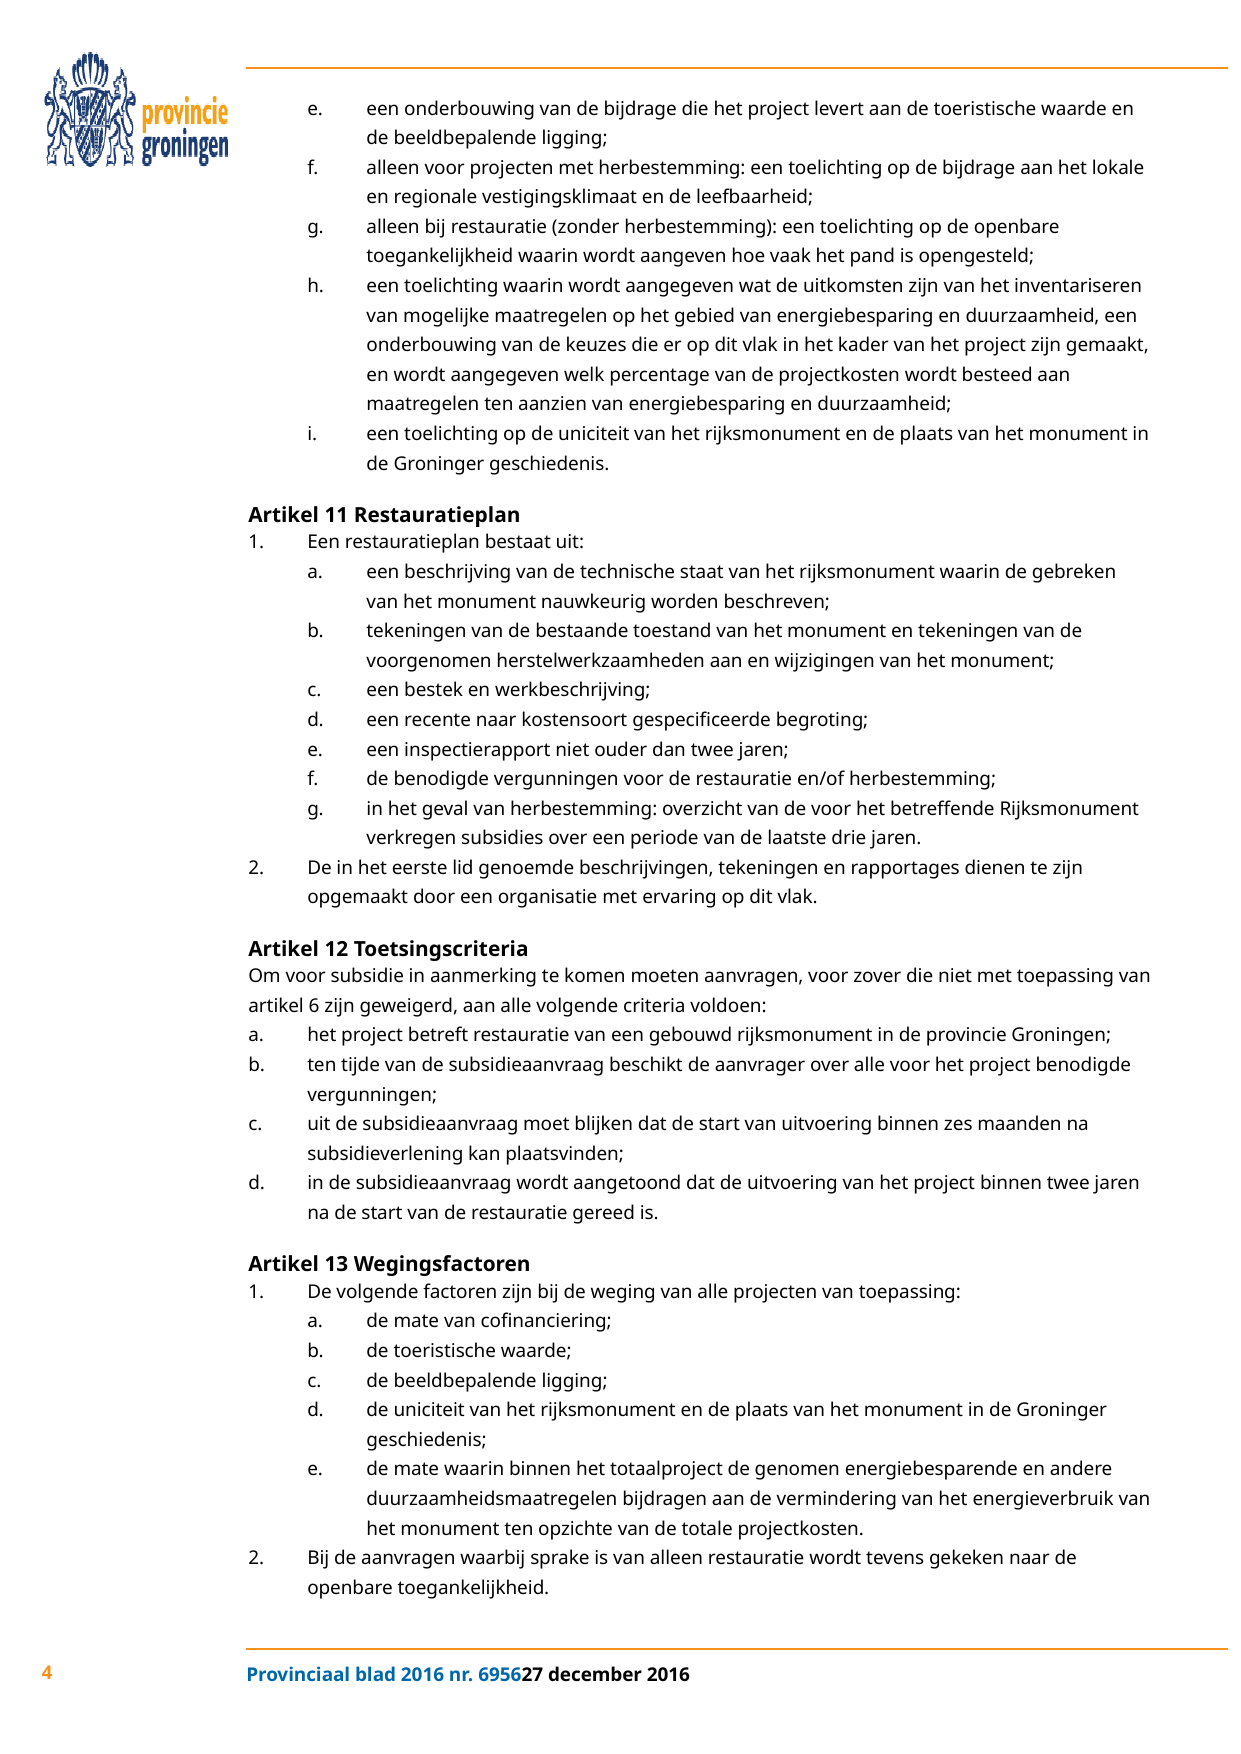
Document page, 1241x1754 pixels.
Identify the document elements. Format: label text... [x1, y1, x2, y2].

list de beeldbepalende ligging; [307, 1367, 1152, 1392]
list de benodigde vergunningen voor de restauratie en/of herbestemming; [307, 765, 1152, 791]
list De volgende factoren zijn bij de weging van alle projecten van toepassing: [248, 1278, 1152, 1304]
list tekeningen van de bestaande toestand van het monument en tekeningen van de voorgenomen herstelwerkzaamheden aan en wijzigingen van het monument; [307, 617, 1152, 673]
list alleen bij restauratie (zonder herbestemming): een toelichting op de openbare toegankelijkheid waarin wordt aangeven hoe vaak het pand is opengesteld; [307, 213, 1152, 268]
list een toelichting op de uniciteit van het rijksmonument en de plaats van het monument in de Groninger geschiedenis. [307, 420, 1152, 476]
list de uniciteit van het rijksmonument en de plaats van het monument in de Groninger geschiedenis; [307, 1396, 1152, 1452]
list Een restauratieplan bestaat uit: [248, 529, 1152, 554]
list een inspectierapport niet ouder dan twee jaren; [307, 736, 1152, 761]
picture [41, 47, 231, 172]
list een onderbouwing van de bijdrage die het project levert aan de toeristische waarde en de beeldbepalende ligging; [307, 95, 1152, 150]
list uit de subsidieaanvraag moet blijken dat de start van uitvoering binnen zes maanden na subsidieverlening kan plaatsvinden; [248, 1110, 1152, 1166]
list in het geval van herbestemming: overzicht van de voor het betreffende Rijksmonument verkregen subsidies over een periode van de laatste drie jaren. [307, 795, 1152, 850]
list een beschrijving van de technische staat van het rijksmonument waarin de gebreken van het monument nauwkeurig worden beschreven; [307, 558, 1152, 613]
list de mate van cofinanciering; [307, 1308, 1152, 1333]
list de mate waarin binnen het totaalproject de genomen energiebesparende en andere duurzaamheidsmaatregelen bijdragen aan de vermindering van het energieverbruik van het monument ten opzichte van de totale projectkosten. [307, 1456, 1152, 1540]
text Artikel 11 Restauratieplan [248, 500, 1152, 529]
list de toeristische waarde; [307, 1337, 1152, 1363]
list een toelichting waarin wordt aangegeven wat de uitkomsten zijn van het inventariseren van mogelijke maatregelen op het gebied van energiebesparing en duurzaamheid, een onderbouwing van de keuzes die er op dit vlak in het kader van het project zijn gemaakt, en wordt aangegeven welk percentage van de projectkosten wordt besteed aan maatregelen ten aanzien van energiebesparing en duurzaamheid; [307, 272, 1152, 416]
list in de subsidieaanvraag wordt aangetoond dat de uitvoering van het project binnen twee jaren na de start van de restauratie gereed is. [248, 1169, 1152, 1225]
text Artikel 13 Wegingsfactoren [248, 1249, 1152, 1278]
list ten tijde van de subsidieaanvraag beschikt de aanvrager over alle voor het project benodigde vergunningen; [248, 1051, 1152, 1107]
list het project betreft restauratie van een gebouwd rijksmonument in de provincie Groningen; [248, 1022, 1152, 1047]
list alleen voor projecten met herbestemming: een toelichting op de bijdrage aan het lokale en regionale vestigingsklimaat en de leefbaarheid; [307, 154, 1152, 209]
text Om voor subsidie in aanmerking te komen moeten aanvragen, voor zover die niet met toepassing van artikel 6 zijn geweigerd, aan alle volgende criteria voldoen: [248, 962, 1152, 1018]
list Bij de aanvragen waarbij sprake is van alleen restauratie wordt tevens gekeken naar de openbare toegankelijkheid. [248, 1544, 1152, 1599]
list De in het eerste lid genoemde beschrijvingen, tekeningen en rapportages dienen te zijn opgemaakt door een organisatie met ervaring op dit vlak. [248, 854, 1152, 909]
text Artikel 12 Toetsingscriteria [248, 934, 1152, 962]
list een bestek en werkbeschrijving; [307, 677, 1152, 702]
list een recente naar kostensoort gespecificeerde begroting; [307, 706, 1152, 732]
